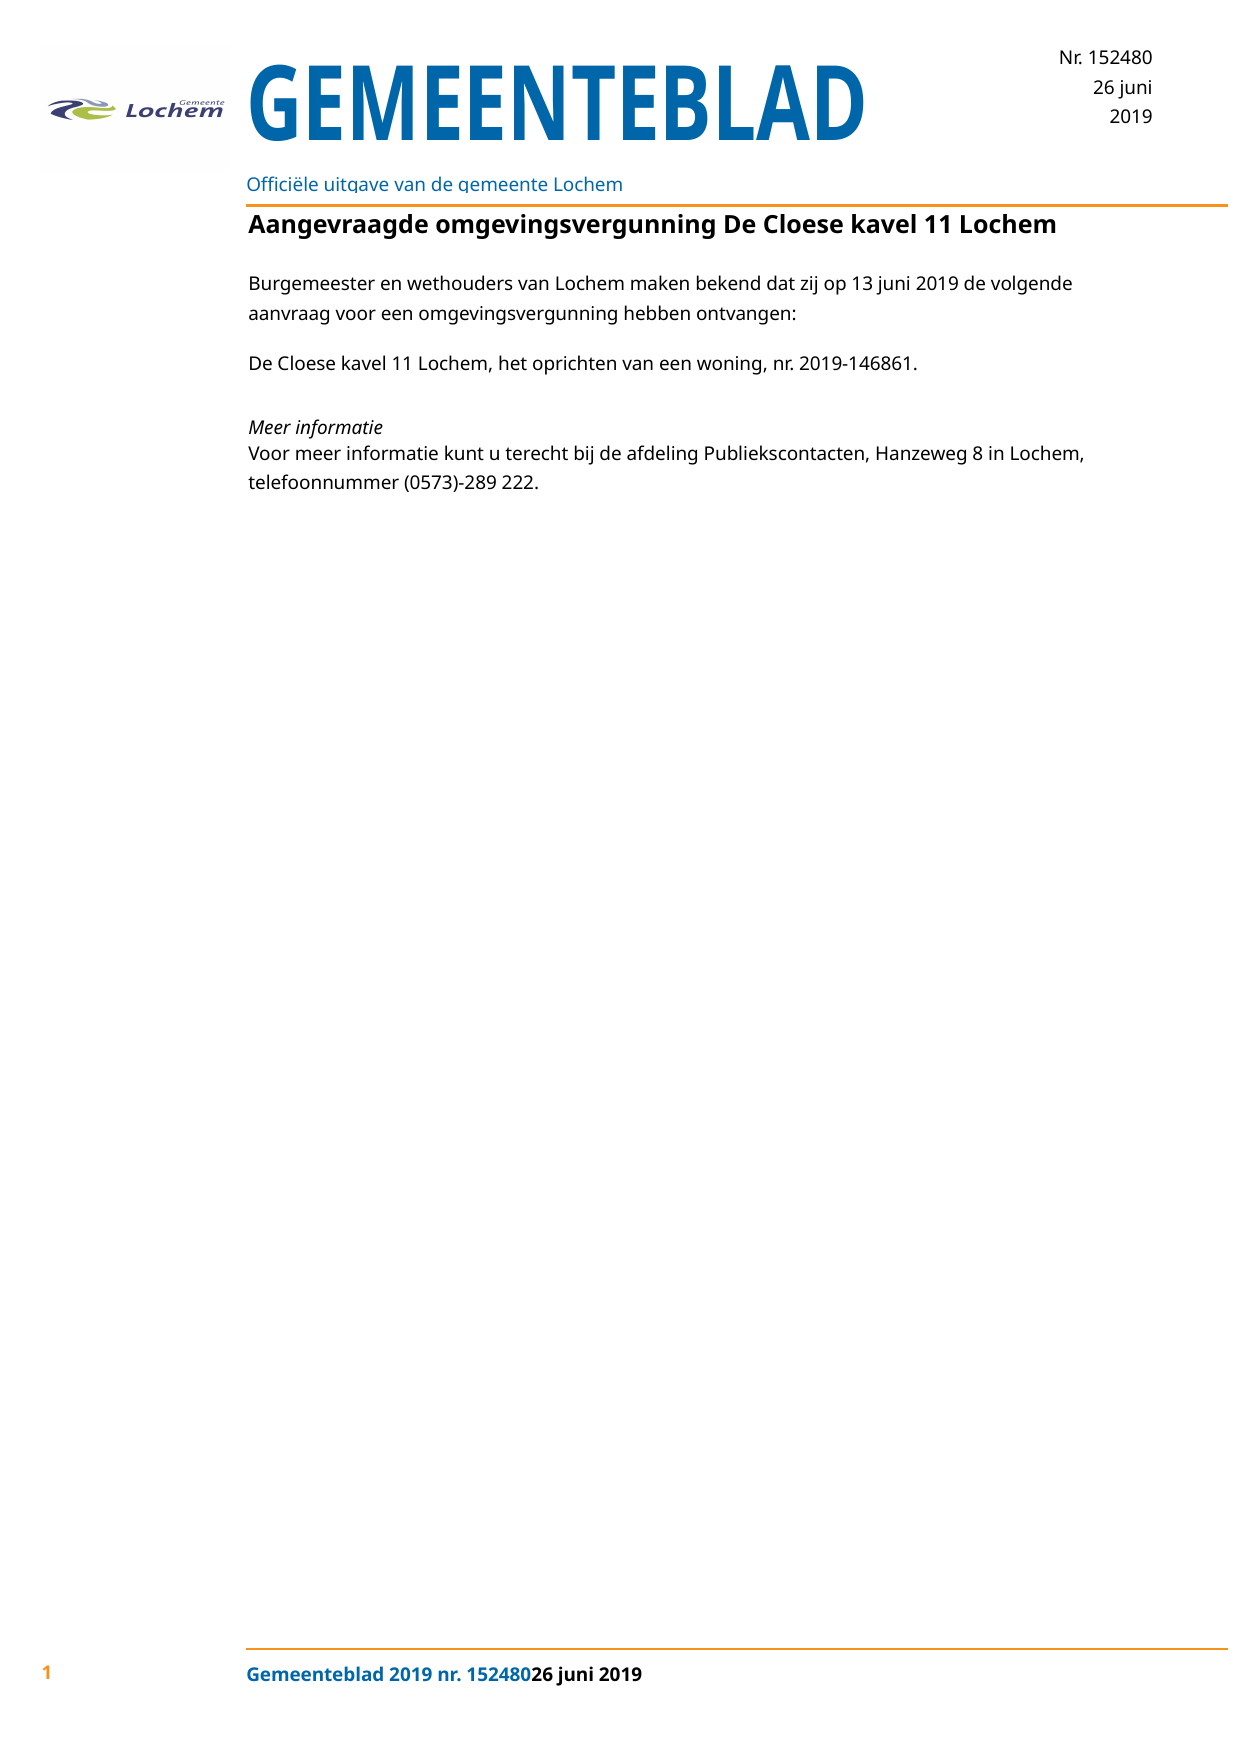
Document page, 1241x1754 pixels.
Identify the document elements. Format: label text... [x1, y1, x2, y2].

text Voor meer informatie kunt u terecht bij de afdeling Publiekscontacten, Hanzeweg 8 in Lochem, telefoonnummer (0573)-289 222. [248, 440, 1152, 495]
text Aangevraagde omgevingsvergunning De Cloese kavel 11 Lochem [248, 207, 1152, 241]
text De Cloese kavel 11 Lochem, het oprichten van een woning, nr. 2019-146861. [248, 350, 1152, 376]
text Meer informatie [248, 414, 1152, 440]
text Burgemeester en wethouders van Lochem maken bekend dat zij op 13 juni 2019 de volgende aanvraag voor een omgevingsvergunning hebben ontvangen: [248, 270, 1152, 326]
picture [41, 47, 231, 172]
